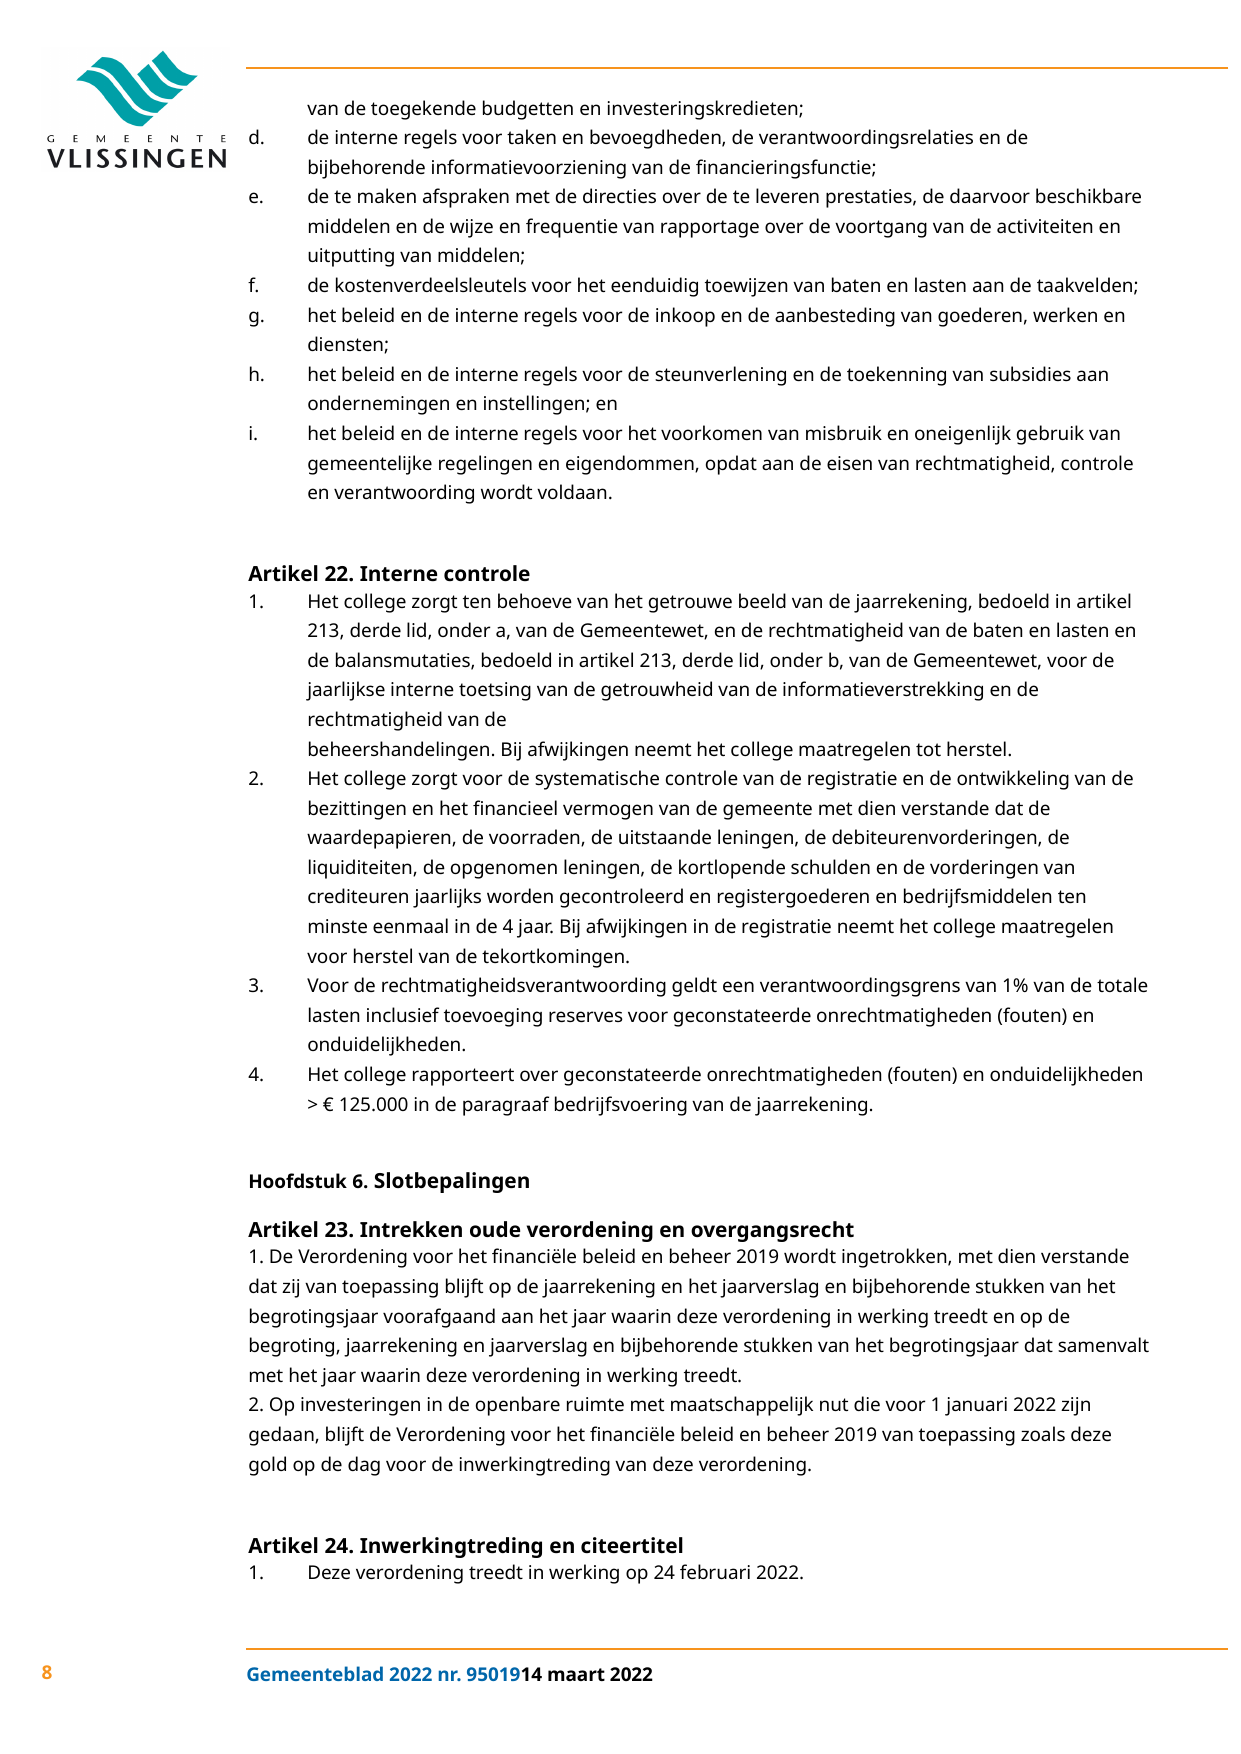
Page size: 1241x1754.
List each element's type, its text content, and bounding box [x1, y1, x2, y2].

list het beleid en de interne regels voor de inkoop en de aanbesteding van goederen, werken en diensten; [248, 302, 1152, 357]
text Artikel 24. Inwerkingtreding en citeertitel [248, 1531, 1152, 1559]
list de te maken afspraken met de directies over de te leveren prestaties, de daarvoor beschikbare middelen en de wijze en frequentie van rapportage over de voortgang van de activiteiten en uitputting van middelen; [248, 183, 1152, 268]
list van de toegekende budgetten en investeringskredieten; [248, 95, 1152, 121]
list de kostenverdeelsleutels voor het eenduidig toewijzen van baten en lasten aan de taakvelden; [248, 272, 1152, 298]
list Voor de rechtmatigheidsverantwoording geldt een verantwoordingsgrens van 1% van de totale lasten inclusief toevoeging reserves voor geconstateerde onrechtmatigheden (fouten) en onduidelijkheden. [248, 972, 1152, 1057]
list Het college rapporteert over geconstateerde onrechtmatigheden (fouten) en onduidelijkheden > € 125.000 in de paragraaf bedrijfsvoering van de jaarrekening. [248, 1061, 1152, 1116]
list het beleid en de interne regels voor de steunverlening en de toekenning van subsidies aan ondernemingen en instellingen; en [248, 361, 1152, 416]
text Hoofdstuk 6. Slotbepalingen [248, 1166, 1152, 1194]
list de interne regels voor taken en bevoegdheden, de verantwoordingsrelaties en de bijbehorende informatievoorziening van de financieringsfunctie; [248, 124, 1152, 180]
list het beleid en de interne regels voor het voorkomen van misbruik en oneigenlijk gebruik van gemeentelijke regelingen en eigendommen, opdat aan de eisen van rechtmatigheid, controle en verantwoording wordt voldaan. [248, 420, 1152, 505]
list waardepapieren, de voorraden, de uitstaande leningen, de debiteurenvorderingen, de liquiditeiten, de opgenomen leningen, de kortlopende schulden en de vorderingen van crediteuren jaarlijks worden gecontroleerd en registergoederen en bedrijfsmiddelen ten minste eenmaal in de 4 jaar. Bij afwijkingen in de registratie neemt het college maatregelen voor herstel van de tekortkomingen. [248, 824, 1152, 968]
list beheershandelingen. Bij afwijkingen neemt het college maatregelen tot herstel. [248, 736, 1152, 761]
text 1. De Verordening voor het financiële beleid en beheer 2019 wordt ingetrokken, met dien verstande dat zij van toepassing blijft op de jaarrekening en het jaarverslag en bijbehorende stukken van het begrotingsjaar voorafgaand aan het jaar waarin deze verordening in werking treedt en op de begroting, jaarrekening en jaarverslag en bijbehorende stukken van het begrotingsjaar dat samenvalt met het jaar waarin deze verordening in werking treedt. [248, 1244, 1152, 1388]
text 2. Op investeringen in de openbare ruimte met maatschappelijk nut die voor 1 januari 2022 zijn gedaan, blijft de Verordening voor het financiële beleid en beheer 2019 van toepassing zoals deze gold op de dag voor de inwerkingtreding van deze verordening. [248, 1392, 1152, 1476]
list Deze verordening treedt in werking op 24 februari 2022. [248, 1559, 1152, 1585]
text Artikel 22. Interne controle [248, 559, 1152, 588]
picture [41, 47, 231, 172]
list Het college zorgt voor de systematische controle van de registratie en de ontwikkeling van de bezittingen en het financieel vermogen van de gemeente met dien verstande dat de [248, 765, 1152, 821]
list Het college zorgt ten behoeve van het getrouwe beeld van de jaarrekening, bedoeld in artikel 213, derde lid, onder a, van de Gemeentewet, en de rechtmatigheid van de baten en lasten en de balansmutaties, bedoeld in artikel 213, derde lid, onder b, van de Gemeentewet, voor de jaarlijkse interne toetsing van de getrouwheid van de informatieverstrekking en de rechtmatigheid van de [248, 588, 1152, 732]
text Artikel 23. Intrekken oude verordening en overgangsrecht [248, 1215, 1152, 1244]
